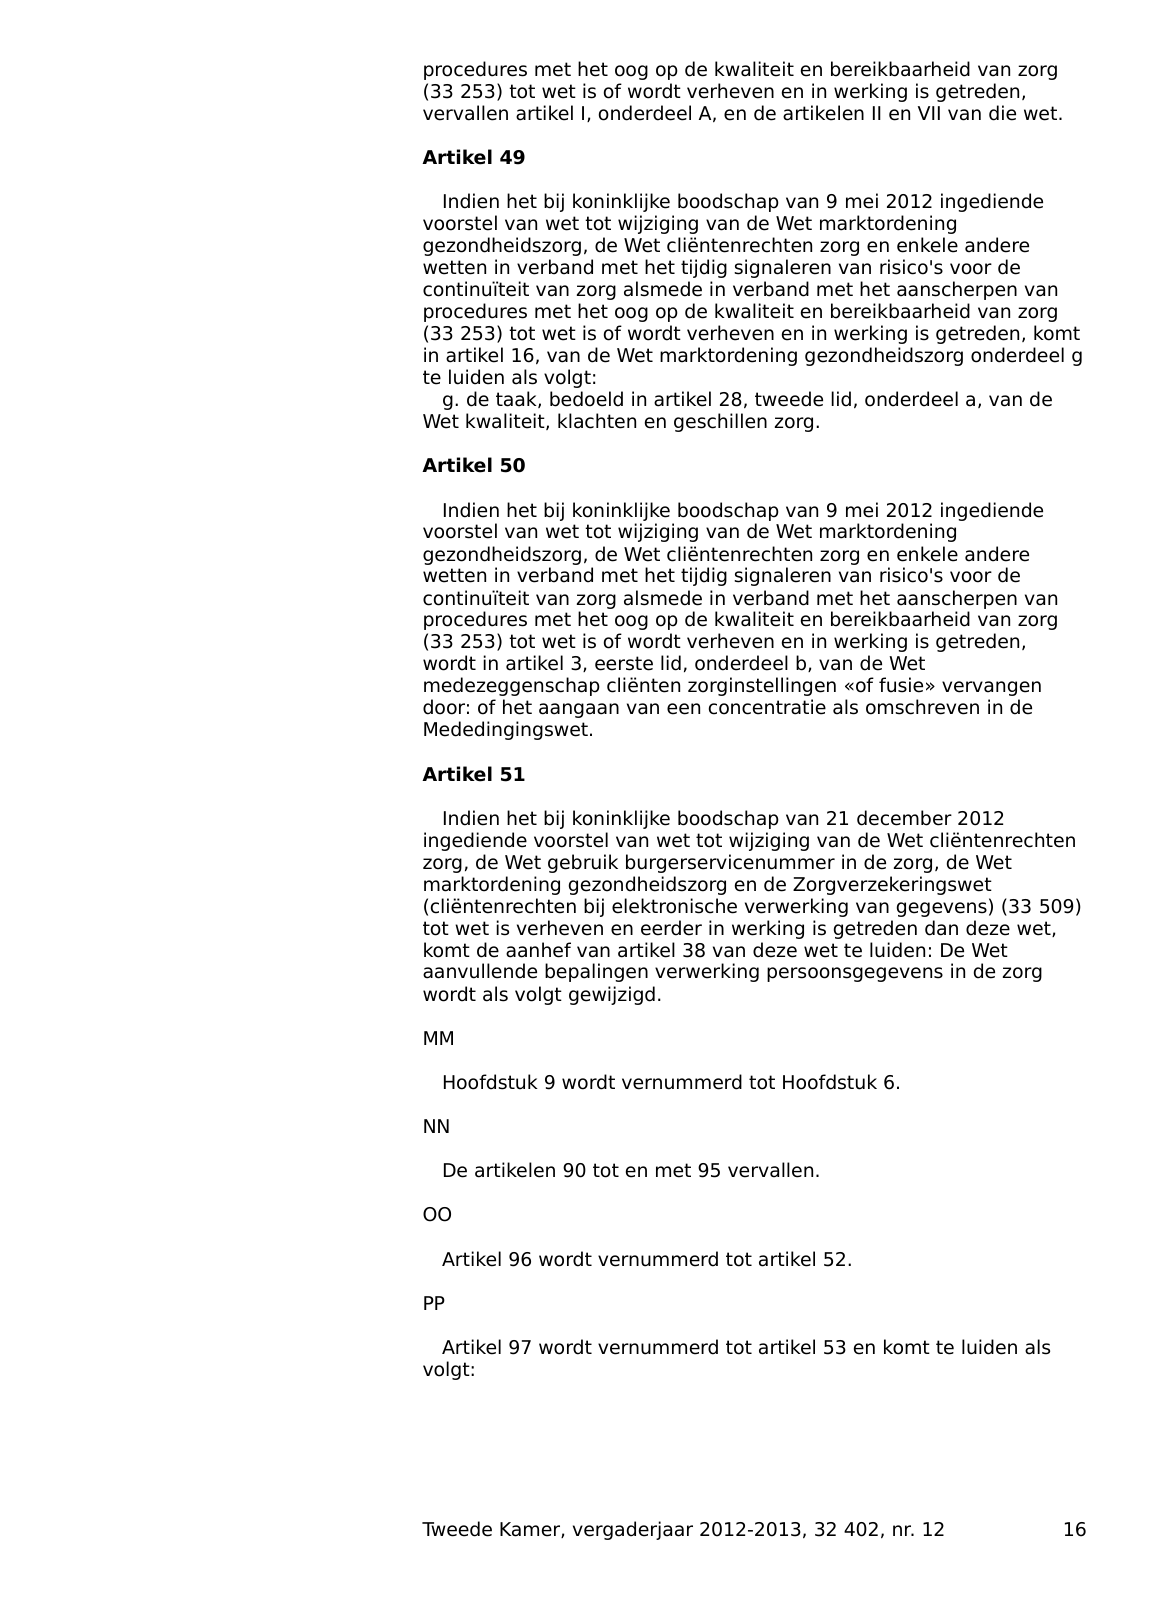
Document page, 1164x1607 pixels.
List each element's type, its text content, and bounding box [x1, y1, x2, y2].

text g. de taak, bedoeld in artikel 28, tweede lid, onderdeel a, van de Wet kwaliteit, klachten en geschillen zorg. [422, 389, 1087, 433]
subtitle OO [422, 1204, 1087, 1226]
text procedures met het oog op de kwaliteit en bereikbaarheid van zorg (33 253) tot wet is of wordt verheven en in werking is getreden, vervallen artikel I, onderdeel A, en de artikelen II en VII van die wet. [422, 59, 1087, 125]
subtitle PP [422, 1293, 1087, 1314]
subtitle NN [422, 1116, 1087, 1138]
text De artikelen 90 tot en met 95 vervallen. [422, 1160, 1087, 1182]
text Artikel 97 wordt vernummerd tot artikel 53 en komt te luiden als volgt: [422, 1337, 1087, 1381]
text Indien het bij koninklijke boodschap van 21 december 2012 ingediende voorstel van wet tot wijziging van de Wet cliëntenrechten zorg, de Wet gebruik burgerservicenummer in de zorg, de Wet marktordening gezondheidszorg en de Zorgverzekeringswet (cliëntenrechten bij elektronische verwerking van gegevens) (33 509) tot wet is verheven en eerder in werking is getreden dan deze wet, komt de aanhef van artikel 38 van deze wet te luiden: De Wet aanvullende bepalingen verwerking persoonsgegevens in de zorg wordt als volgt gewijzigd. [422, 808, 1087, 1005]
subtitle Artikel 49 [422, 147, 1087, 169]
text Indien het bij koninklijke boodschap van 9 mei 2012 ingediende voorstel van wet tot wijziging van de Wet marktordening gezondheidszorg, de Wet cliëntenrechten zorg en enkele andere wetten in verband met het tijdig signaleren van risico's voor de continuïteit van zorg alsmede in verband met het aanscherpen van procedures met het oog op de kwaliteit en bereikbaarheid van zorg (33 253) tot wet is of wordt verheven en in werking is getreden, komt in artikel 16, van de Wet marktordening gezondheidszorg onderdeel g te luiden als volgt: [422, 191, 1087, 389]
subtitle Artikel 51 [422, 763, 1087, 785]
subtitle MM [422, 1028, 1087, 1049]
text Hoofdstuk 9 wordt vernummerd tot Hoofdstuk 6. [422, 1072, 1087, 1094]
text Artikel 96 wordt vernummerd tot artikel 52. [422, 1248, 1087, 1270]
subtitle Artikel 50 [422, 455, 1087, 477]
text Indien het bij koninklijke boodschap van 9 mei 2012 ingediende voorstel van wet tot wijziging van de Wet marktordening gezondheidszorg, de Wet cliëntenrechten zorg en enkele andere wetten in verband met het tijdig signaleren van risico's voor de continuïteit van zorg alsmede in verband met het aanscherpen van procedures met het oog op de kwaliteit en bereikbaarheid van zorg (33 253) tot wet is of wordt verheven en in werking is getreden, wordt in artikel 3, eerste lid, onderdeel b, van de Wet medezeggenschap cliёnten zorginstellingen «of fusie» vervangen door: of het aangaan van een concentratie als omschreven in de Mededingingswet. [422, 499, 1087, 741]
